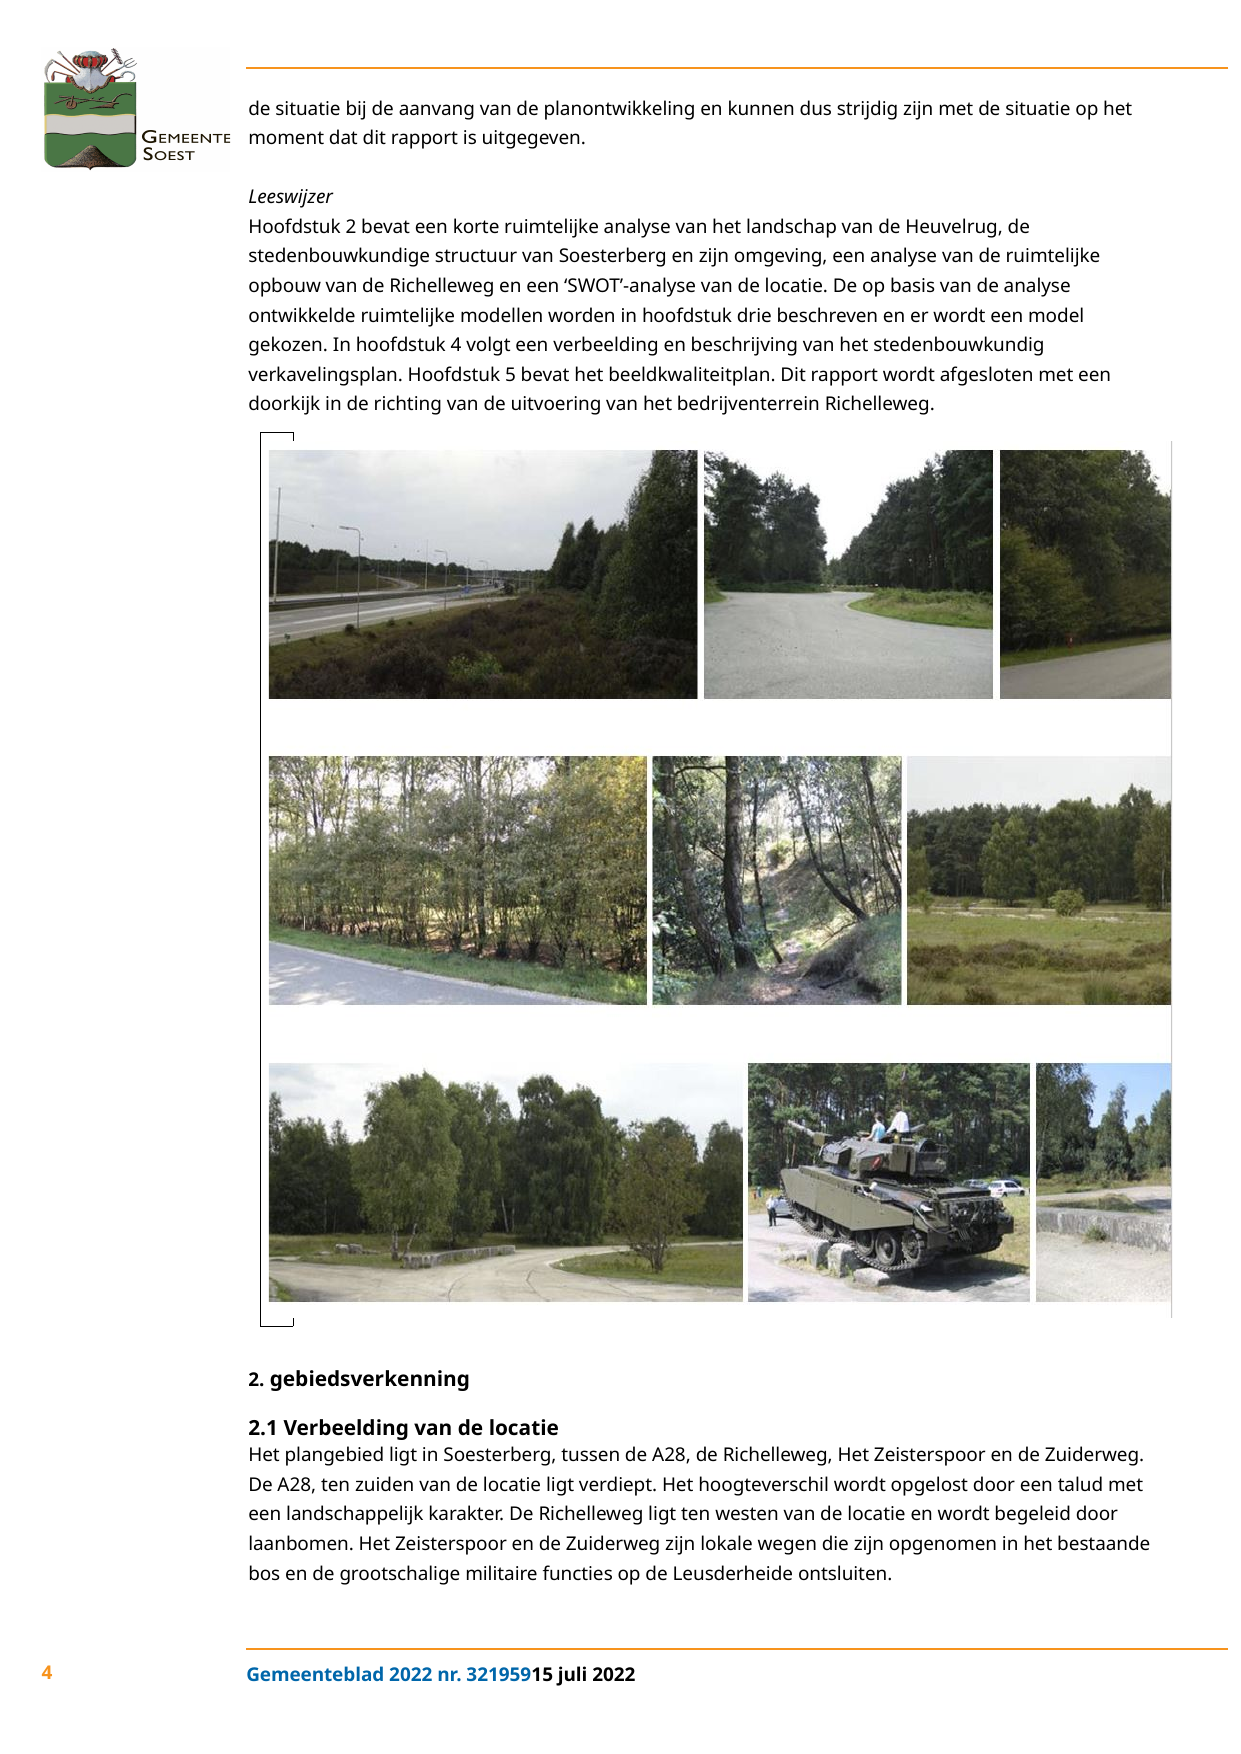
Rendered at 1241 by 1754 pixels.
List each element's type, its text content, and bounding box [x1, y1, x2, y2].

text 2. gebiedsverkenning [248, 1364, 1152, 1392]
text Leeswijzer [248, 183, 1152, 209]
text Het plangebied ligt in Soesterberg, tussen de A28, de Richelleweg, Het Zeisterspoor en de Zuiderweg. De A28, ten zuiden van de locatie ligt verdiept. Het hoogteverschil wordt opgelost door een talud met een landschappelijk karakter. De Richelleweg ligt ten westen van de locatie en wordt begeleid door laanbomen. Het Zeisterspoor en de Zuiderweg zijn lokale wegen die zijn opgenomen in het bestaande bos en de grootschalige militaire functies op de Leusderheide ontsluiten. [248, 1441, 1152, 1585]
text Hoofdstuk 2 bevat een korte ruimtelijke analyse van het landschap van de Heuvelrug, de stedenbouwkundige structuur van Soesterberg en zijn omgeving, een analyse van de ruimtelijke opbouw van de Richelleweg en een ‘SWOT’-analyse van de locatie. De op basis van de analyse ontwikkelde ruimtelijke modellen worden in hoofdstuk drie beschreven en er wordt een model gekozen. In hoofdstuk 4 volgt een verbeelding en beschrijving van het stedenbouwkundig verkavelingsplan. Hoofdstuk 5 bevat het beeldkwaliteitplan. Dit rapport wordt afgesloten met een doorkijk in de richting van de uitvoering van het bedrijventerrein Richelleweg. [248, 213, 1152, 416]
text 2.1 Verbeelding van de locatie [248, 1413, 1152, 1441]
picture [41, 47, 231, 172]
picture [268, 441, 1173, 1318]
text de situatie bij de aanvang van de planontwikkeling en kunnen dus strijdig zijn met de situatie op het moment dat dit rapport is uitgegeven. [248, 95, 1152, 150]
